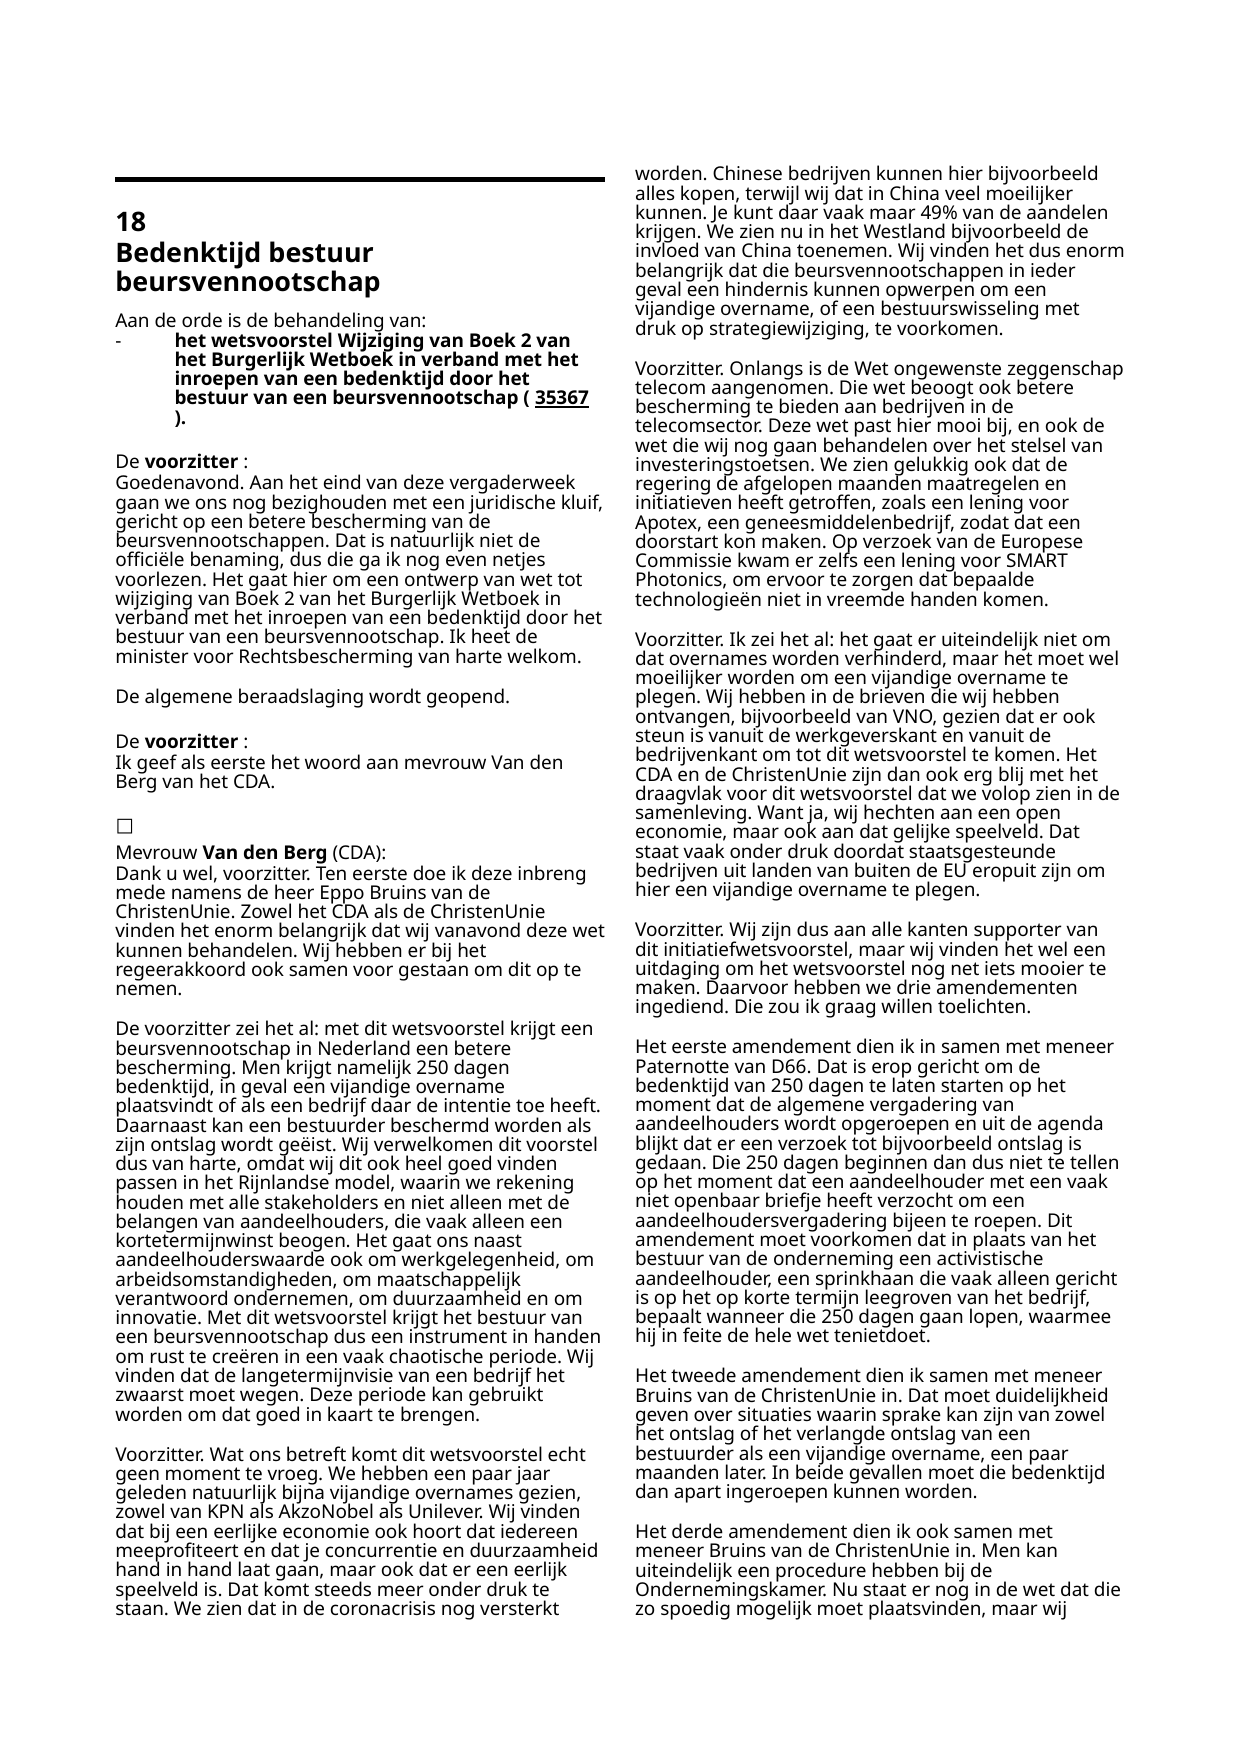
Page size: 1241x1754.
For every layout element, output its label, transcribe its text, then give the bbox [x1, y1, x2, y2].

text Ik geef als eerste het woord aan mevrouw Van den Berg van het CDA. [115, 754, 605, 792]
text Voorzitter. Onlangs is de Wet ongewenste zeggenschap telecom aangenomen. Die wet beoogt ook betere bescherming te bieden aan bedrijven in de telecomsector. Deze wet past hier mooi bij, en ook de wet die wij nog gaan behandelen over het stelsel van investeringstoetsen. We zien gelukkig ook dat de regering de afgelopen maanden maatregelen en initiatieven heeft getroffen, zoals een lening voor Apotex, een geneesmiddelenbedrijf, zodat dat een doorstart kon maken. Op verzoek van de Europese Commissie kwam er zelfs een lening voor SMART Photonics, om ervoor te zorgen dat bepaalde technologieën niet in vreemde handen komen. [635, 359, 1125, 610]
text De voorzitter zei het al: met dit wetsvoorstel krijgt een beursvennootschap in Nederland een betere bescherming. Men krijgt namelijk 250 dagen bedenktijd, in geval een vijandige overname plaatsvindt of als een bedrijf daar de intentie toe heeft. Daarnaast kan een bestuurder beschermd worden als zijn ontslag wordt geëist. Wij verwelkomen dit voorstel dus van harte, omdat wij dit ook heel goed vinden passen in het Rijnlandse model, waarin we rekening houden met alle stakeholders en niet alleen met de belangen van aandeelhouders, die vaak alleen een kortetermijnwinst beogen. Het gaat ons naast aandeelhouderswaarde ook om werkgelegenheid, om arbeidsomstandigheden, om maatschappelijk verantwoord ondernemen, om duurzaamheid en om innovatie. Met dit wetsvoorstel krijgt het bestuur van een beursvennootschap dus een instrument in handen om rust te creëren in een vaak chaotische periode. Wij vinden dat de langetermijnvisie van een bedrijf het zwaarst moet wegen. Deze periode kan gebruikt worden om dat goed in kaart te brengen. [115, 1020, 605, 1425]
text Het derde amendement dien ik ook samen met meneer Bruins van de ChristenUnie in. Men kan uiteindelijk een procedure hebben bij de Ondernemingskamer. Nu staat er nog in de wet dat die zo spoedig mogelijk moet plaatsvinden, maar wij [635, 1523, 1125, 1619]
text Voorzitter. Wat ons betreft komt dit wetsvoorstel echt geen moment te vroeg. We hebben een paar jaar geleden natuurlijk bijna vijandige overnames gezien, zowel van KPN als AkzoNobel als Unilever. Wij vinden dat bij een eerlijke economie ook hoort dat iedereen meeprofiteert en dat je concurrentie en duurzaamheid hand in hand laat gaan, maar ook dat er een eerlijk speelveld is. Dat komt steeds meer onder druk te staan. We zien dat in de coronacrisis nog versterkt [115, 1446, 605, 1619]
text De voorzitter : [115, 728, 605, 754]
text worden. Chinese bedrijven kunnen hier bijvoorbeeld alles kopen, terwijl wij dat in China veel moeilijker kunnen. Je kunt daar vaak maar 49% van de aandelen krijgen. We zien nu in het Westland bijvoorbeeld de invloed van China toenemen. Wij vinden het dus enorm belangrijk dat die beursvennootschappen in ieder geval een hindernis kunnen opwerpen om een vijandige overname, of een bestuurswisseling met druk op strategiewijziging, te voorkomen. [635, 165, 1125, 339]
text De algemene beraadslaging wordt geopend. [115, 688, 605, 707]
list het wetsvoorstel Wijziging van Boek 2 van het Burgerlijk Wetboek in verband met het inroepen van een bedenktijd door het bestuur van een beursvennootschap ( 35367 ). [115, 332, 605, 428]
text Bedenktijd bestuur beursvennootschap [115, 239, 605, 312]
text 18 [115, 203, 605, 239]
text Voorzitter. Wij zijn dus aan alle kanten supporter van dit initiatiefwetsvoorstel, maar wij vinden het wel een uitdaging om het wetsvoorstel nog net iets mooier te maken. Daarvoor hebben we drie amendementen ingediend. Die zou ik graag willen toelichten. [635, 921, 1125, 1018]
text Goedenavond. Aan het eind van deze vergaderweek gaan we ons nog bezighouden met een juridische kluif, gericht op een betere bescherming van de beursvennootschappen. Dat is natuurlijk niet de officiële benaming, dus die ga ik nog even netjes voorlezen. Het gaat hier om een ontwerp van wet tot wijziging van Boek 2 van het Burgerlijk Wetboek in verband met het inroepen van een bedenktijd door het bestuur van een beursvennootschap. Ik heet de minister voor Rechtsbescherming van harte welkom. [115, 474, 605, 667]
text Aan de orde is de behandeling van: [115, 312, 605, 332]
text Dank u wel, voorzitter. Ten eerste doe ik deze inbreng mede namens de heer Eppo Bruins van de ChristenUnie. Zowel het CDA als de ChristenUnie vinden het enorm belangrijk dat wij vanavond deze wet kunnen behandelen. Wij hebben er bij het regeerakkoord ook samen voor gestaan om dit op te nemen. [115, 864, 605, 999]
text De voorzitter : [115, 449, 605, 474]
text Mevrouw Van den Berg (CDA): [115, 839, 605, 864]
text Het eerste amendement dien ik in samen met meneer Paternotte van D66. Dat is erop gericht om de bedenktijd van 250 dagen te laten starten op het moment dat de algemene vergadering van aandeelhouders wordt opgeroepen en uit de agenda blijkt dat er een verzoek tot bijvoorbeeld ontslag is gedaan. Die 250 dagen beginnen dan dus niet te tellen op het moment dat een aandeelhouder met een vaak niet openbaar briefje heeft verzocht om een aandeelhoudersvergadering bijeen te roepen. Dit amendement moet voorkomen dat in plaats van het bestuur van de onderneming een activistische aandeelhouder, een sprinkhaan die vaak alleen gericht is op het op korte termijn leegroven van het bedrijf, bepaalt wanneer die 250 dagen gaan lopen, waarmee hij in feite de hele wet tenietdoet. [635, 1038, 1125, 1347]
text ⬜ [115, 813, 605, 839]
text Het tweede amendement dien ik samen met meneer Bruins van de ChristenUnie in. Dat moet duidelijkheid geven over situaties waarin sprake kan zijn van zowel het ontslag of het verlangde ontslag van een bestuurder als een vijandige overname, een paar maanden later. In beide gevallen moet die bedenktijd dan apart ingeroepen kunnen worden. [635, 1367, 1125, 1502]
text Voorzitter. Ik zei het al: het gaat er uiteindelijk niet om dat overnames worden verhinderd, maar het moet wel moeilijker worden om een vijandige overname te plegen. Wij hebben in de brieven die wij hebben ontvangen, bijvoorbeeld van VNO, gezien dat er ook steun is vanuit de werkgeverskant en vanuit de bedrijvenkant om tot dit wetsvoorstel te komen. Het CDA en de ChristenUnie zijn dan ook erg blij met het draagvlak voor dit wetsvoorstel dat we volop zien in de samenleving. Want ja, wij hechten aan een open economie, maar ook aan dat gelijke speelveld. Dat staat vaak onder druk doordat staatsgesteunde bedrijven uit landen van buiten de EU eropuit zijn om hier een vijandige overname te plegen. [635, 631, 1125, 901]
